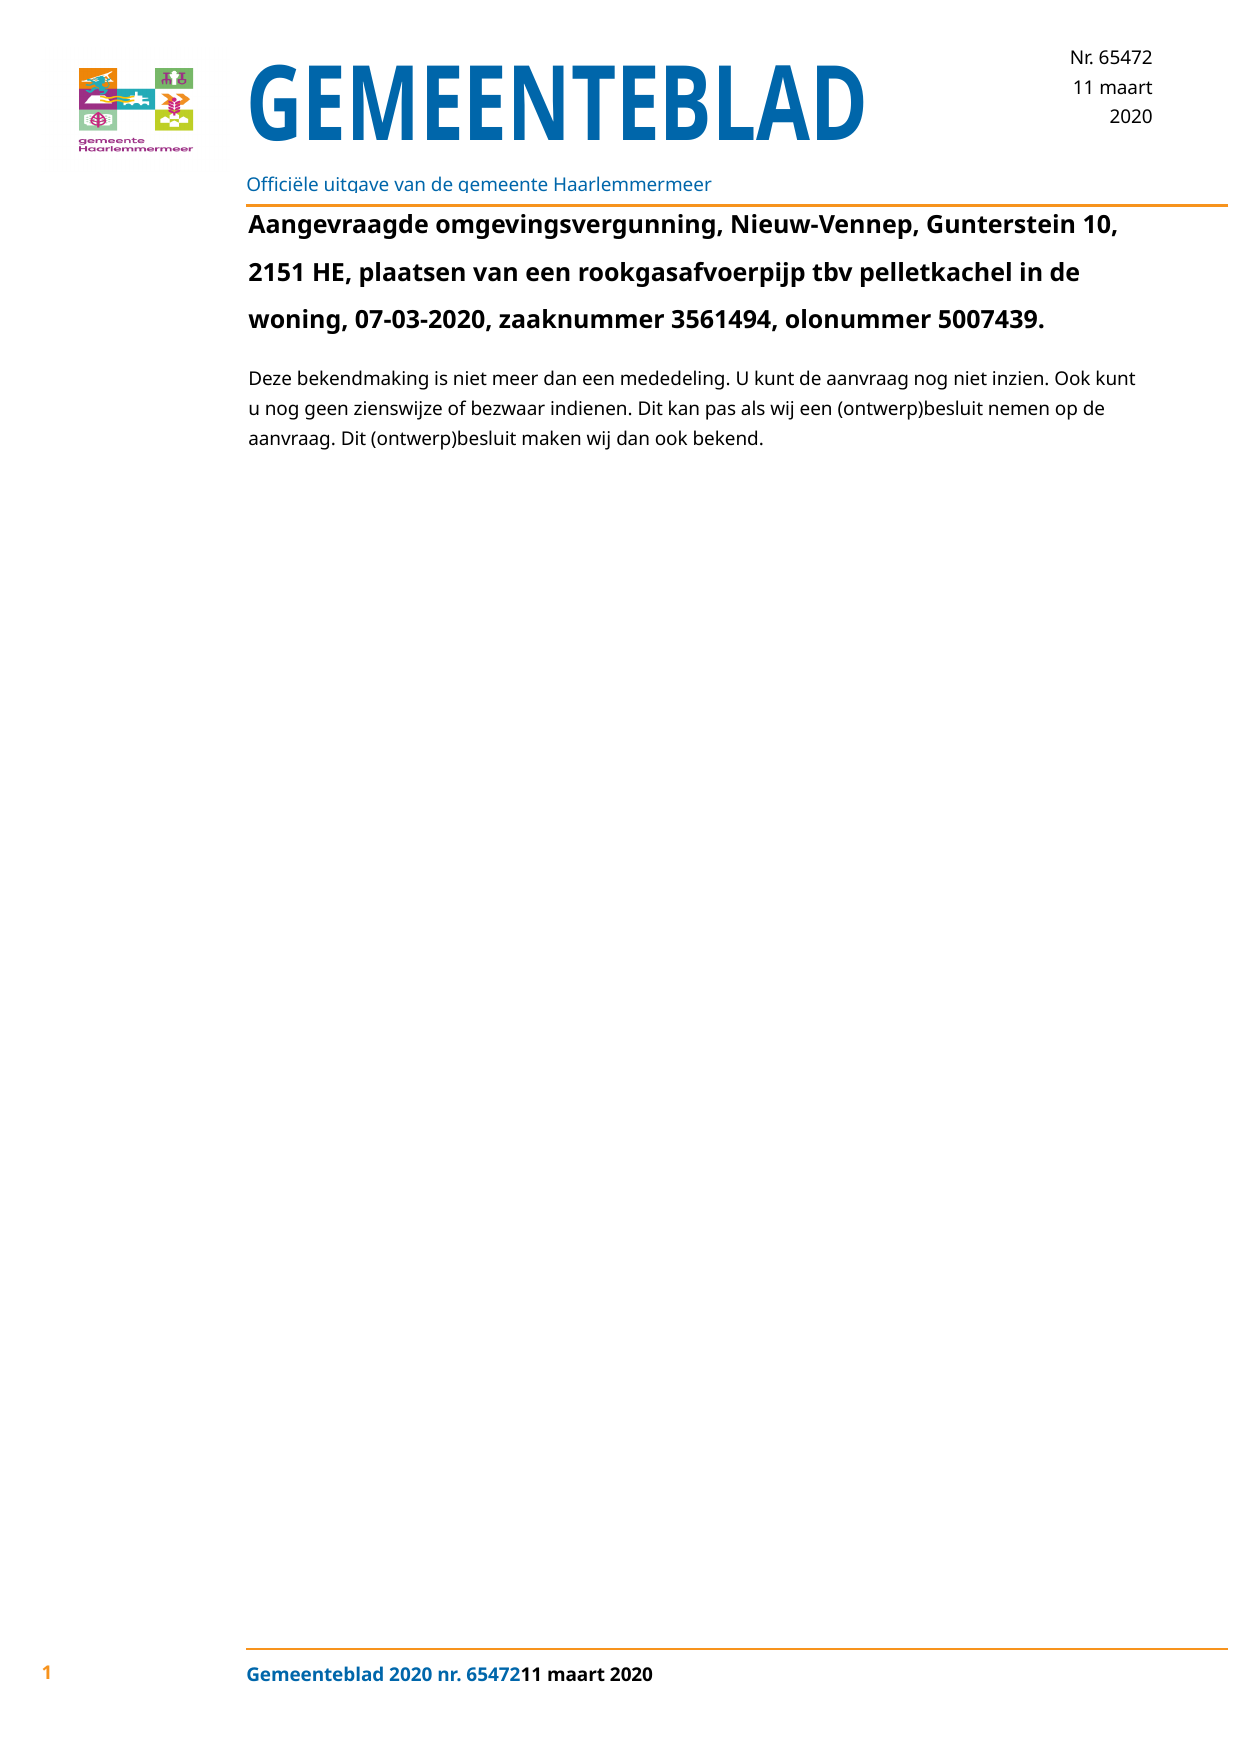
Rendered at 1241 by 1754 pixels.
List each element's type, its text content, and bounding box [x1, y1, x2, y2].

text Deze bekendmaking is niet meer dan een mededeling. U kunt de aanvraag nog niet inzien. Ook kunt u nog geen zienswijze of bezwaar indienen. Dit kan pas als wij een (ontwerp)besluit nemen op de aanvraag. Dit (ontwerp)besluit maken wij dan ook bekend. [248, 366, 1152, 450]
text Aangevraagde omgevingsvergunning, Nieuw-Vennep, Gunterstein 10, 2151 HE, plaatsen van een rookgasafvoerpijp tbv pelletkachel in de woning, 07-03-2020, zaaknummer 3561494, olonummer 5007439. [248, 207, 1152, 336]
picture [41, 47, 231, 172]
